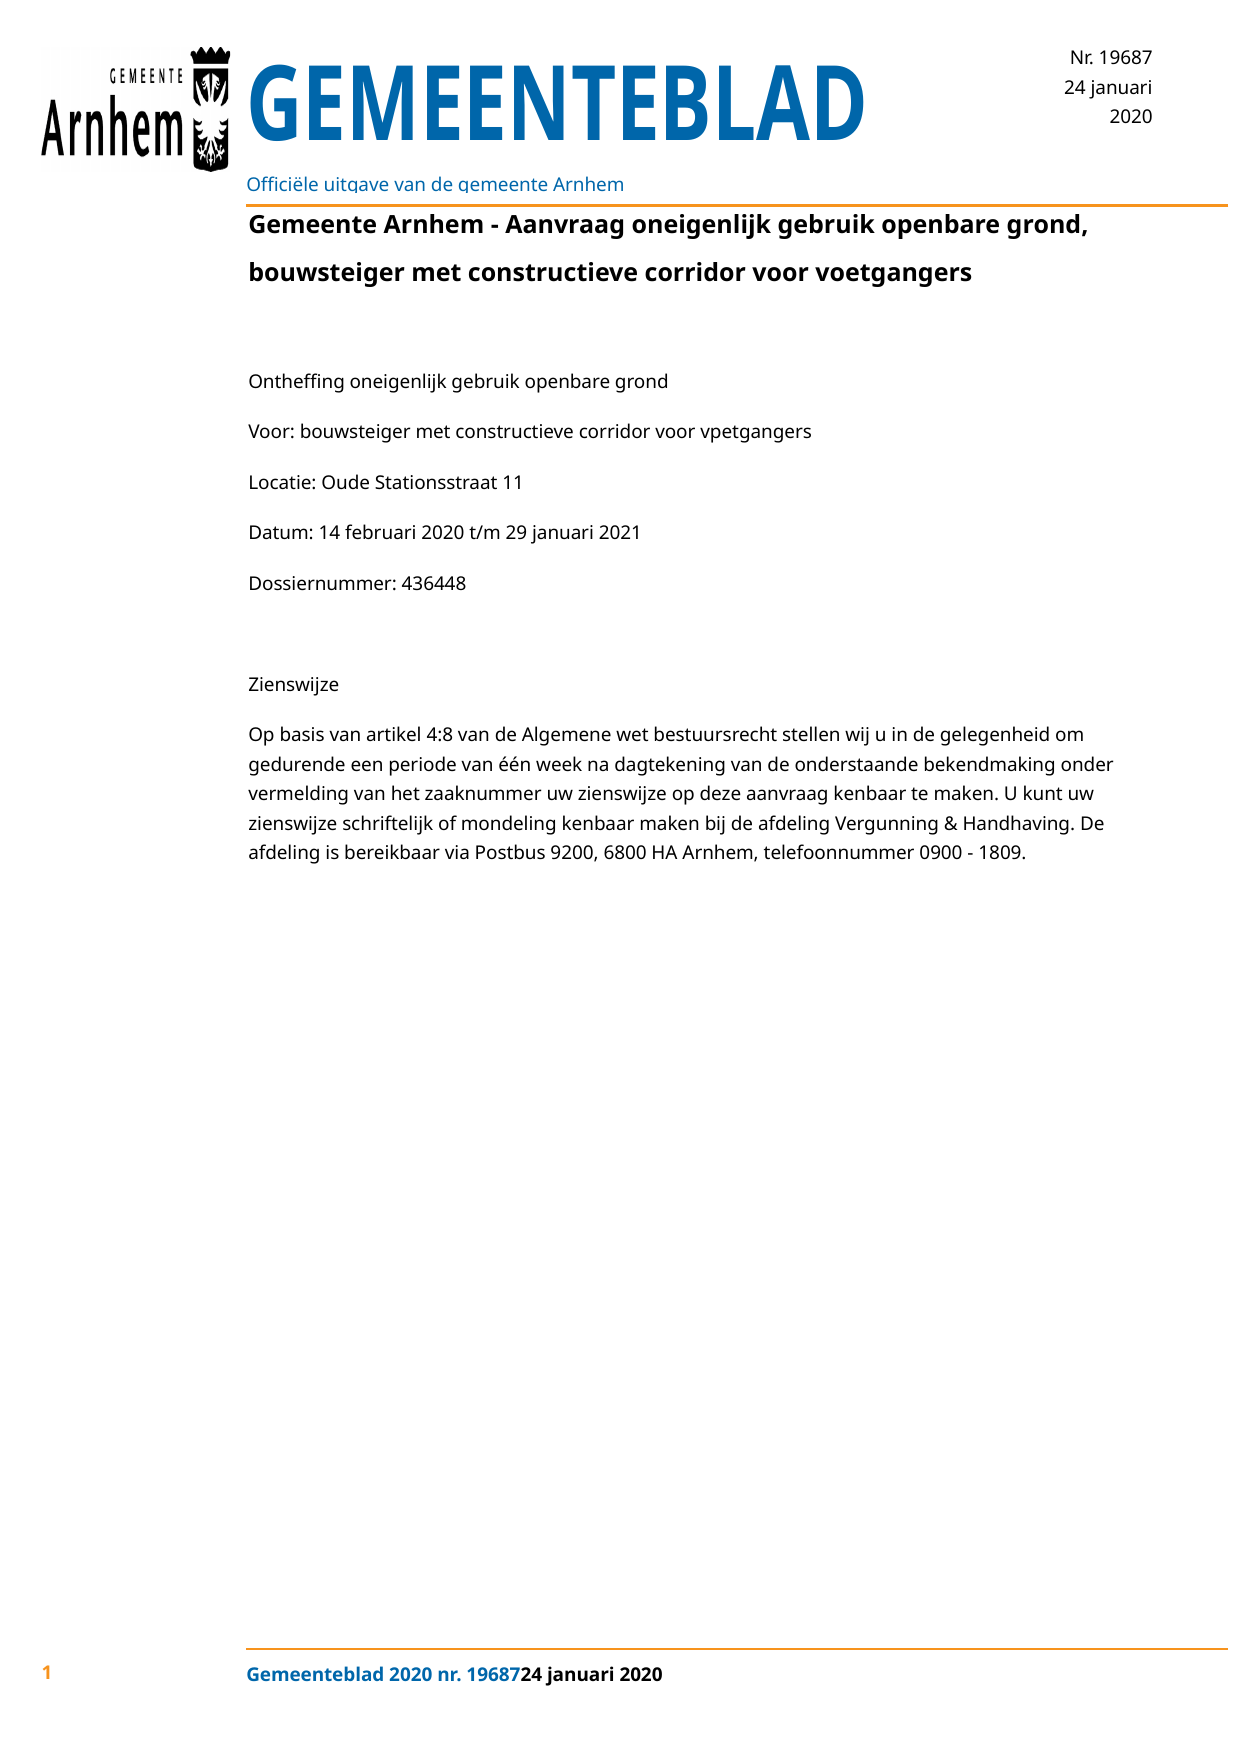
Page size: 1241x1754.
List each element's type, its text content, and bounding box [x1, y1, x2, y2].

text Ontheffing oneigenlijk gebruik openbare grond [248, 368, 1152, 394]
picture [41, 47, 231, 172]
text Op basis van artikel 4:8 van de Algemene wet bestuursrecht stellen wij u in de gelegenheid om gedurende een periode van één week na dagtekening van de onderstaande bekendmaking onder vermelding van het zaaknummer uw zienswijze op deze aanvraag kenbaar te maken. U kunt uw zienswijze schriftelijk of mondeling kenbaar maken bij de afdeling Vergunning & Handhaving. De afdeling is bereikbaar via Postbus 9200, 6800 HA Arnhem, telefoonnummer 0900 - 1809. [248, 721, 1152, 865]
text Dossiernummer: 436448 [248, 570, 1152, 596]
text Locatie: Oude Stationsstraat 11 [248, 469, 1152, 495]
text Datum: 14 februari 2020 t/m 29 januari 2021 [248, 519, 1152, 545]
text Voor: bouwsteiger met constructieve corridor voor vpetgangers [248, 419, 1152, 444]
text Zienswijze [248, 671, 1152, 697]
text Gemeente Arnhem - Aanvraag oneigenlijk gebruik openbare grond, bouwsteiger met constructieve corridor voor voetgangers [248, 207, 1152, 288]
